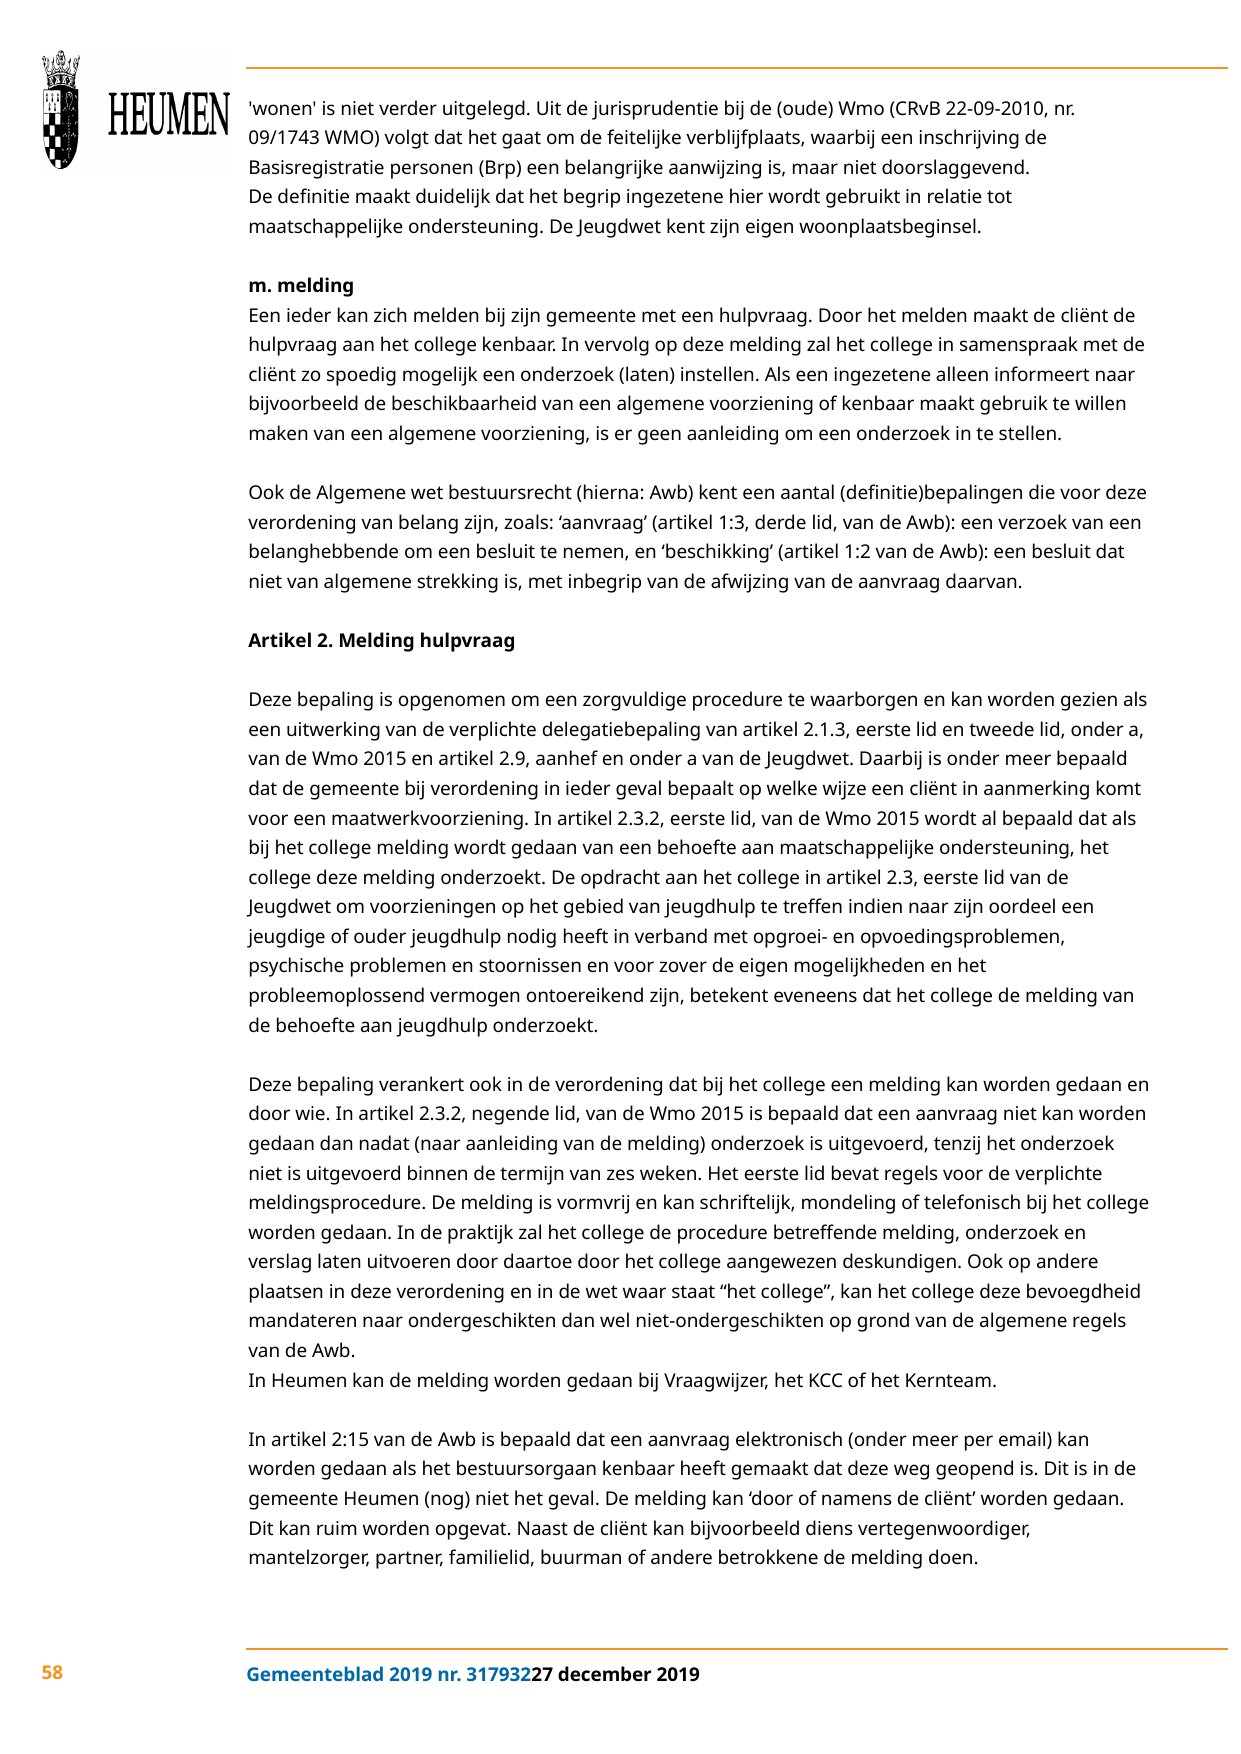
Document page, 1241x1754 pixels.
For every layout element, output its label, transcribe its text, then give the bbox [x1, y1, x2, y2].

text 'wonen' is niet verder uitgelegd. Uit de jurisprudentie bij de (oude) Wmo (CRvB 22-09-2010, nr. 09/1743 WMO) volgt dat het gaat om de feitelijke verblijfplaats, waarbij een inschrijving de Basisregistratie personen (Brp) een belangrijke aanwijzing is, maar niet doorslaggevend. [248, 95, 1152, 180]
text Deze bepaling verankert ook in de verordening dat bij het college een melding kan worden gedaan en door wie. In artikel 2.3.2, negende lid, van de Wmo 2015 is bepaald dat een aanvraag niet kan worden gedaan dan nadat (naar aanleiding van de melding) onderzoek is uitgevoerd, tenzij het onderzoek niet is uitgevoerd binnen de termijn van zes weken. Het eerste lid bevat regels voor de verplichte meldingsprocedure. De melding is vormvrij en kan schriftelijk, mondeling of telefonisch bij het college worden gedaan. In de praktijk zal het college de procedure betreffende melding, onderzoek en verslag laten uitvoeren door daartoe door het college aangewezen deskundigen. Ook op andere plaatsen in deze verordening en in de wet waar staat “het college”, kan het college deze bevoegdheid mandateren naar ondergeschikten dan wel niet-ondergeschikten op grond van de algemene regels van de Awb. [248, 1071, 1152, 1363]
text In artikel 2:15 van de Awb is bepaald dat een aanvraag elektronisch (onder meer per email) kan worden gedaan als het bestuursorgaan kenbaar heeft gemaakt dat deze weg geopend is. Dit is in de gemeente Heumen (nog) niet het geval. De melding kan ‘door of namens de cliënt’ worden gedaan. Dit kan ruim worden opgevat. Naast de cliënt kan bijvoorbeeld diens vertegenwoordiger, mantelzorger, partner, familielid, buurman of andere betrokkene de melding doen. [248, 1426, 1152, 1570]
text Ook de Algemene wet bestuursrecht (hierna: Awb) kent een aantal (definitie)bepalingen die voor deze verordening van belang zijn, zoals: ‘aanvraag’ (artikel 1:3, derde lid, van de Awb): een verzoek van een belanghebbende om een besluit te nemen, en ‘beschikking’ (artikel 1:2 van de Awb): een besluit dat niet van algemene strekking is, met inbegrip van de afwijzing van de aanvraag daarvan. [248, 479, 1152, 594]
text Artikel 2. Melding hulpvraag [248, 627, 1152, 653]
picture [41, 47, 231, 172]
text Deze bepaling is opgenomen om een zorgvuldige procedure te waarborgen en kan worden gezien als een uitwerking van de verplichte delegatiebepaling van artikel 2.1.3, eerste lid en tweede lid, onder a, van de Wmo 2015 en artikel 2.9, aanhef en onder a van de Jeugdwet. Daarbij is onder meer bepaald dat de gemeente bij verordening in ieder geval bepaalt op welke wijze een cliënt in aanmerking komt voor een maatwerkvoorziening. In artikel 2.3.2, eerste lid, van de Wmo 2015 wordt al bepaald dat als bij het college melding wordt gedaan van een behoefte aan maatschappelijke ondersteuning, het college deze melding onderzoekt. De opdracht aan het college in artikel 2.3, eerste lid van de Jeugdwet om voorzieningen op het gebied van jeugdhulp te treffen indien naar zijn oordeel een jeugdige of ouder jeugdhulp nodig heeft in verband met opgroei- en opvoedingsproblemen, psychische problemen en stoornissen en voor zover de eigen mogelijkheden en het probleemoplossend vermogen ontoereikend zijn, betekent eveneens dat het college de melding van de behoefte aan jeugdhulp onderzoekt. [248, 686, 1152, 1038]
text Een ieder kan zich melden bij zijn gemeente met een hulpvraag. Door het melden maakt de cliënt de hulpvraag aan het college kenbaar. In vervolg op deze melding zal het college in samenspraak met de cliënt zo spoedig mogelijk een onderzoek (laten) instellen. Als een ingezetene alleen informeert naar bijvoorbeeld de beschikbaarheid van een algemene voorziening of kenbaar maakt gebruik te willen maken van een algemene voorziening, is er geen aanleiding om een onderzoek in te stellen. [248, 302, 1152, 446]
text m. melding [248, 272, 1152, 298]
text In Heumen kan de melding worden gedaan bij Vraagwijzer, het KCC of het Kernteam. [248, 1367, 1152, 1393]
text De definitie maakt duidelijk dat het begrip ingezetene hier wordt gebruikt in relatie tot maatschappelijke ondersteuning. De Jeugdwet kent zijn eigen woonplaatsbeginsel. [248, 183, 1152, 239]
